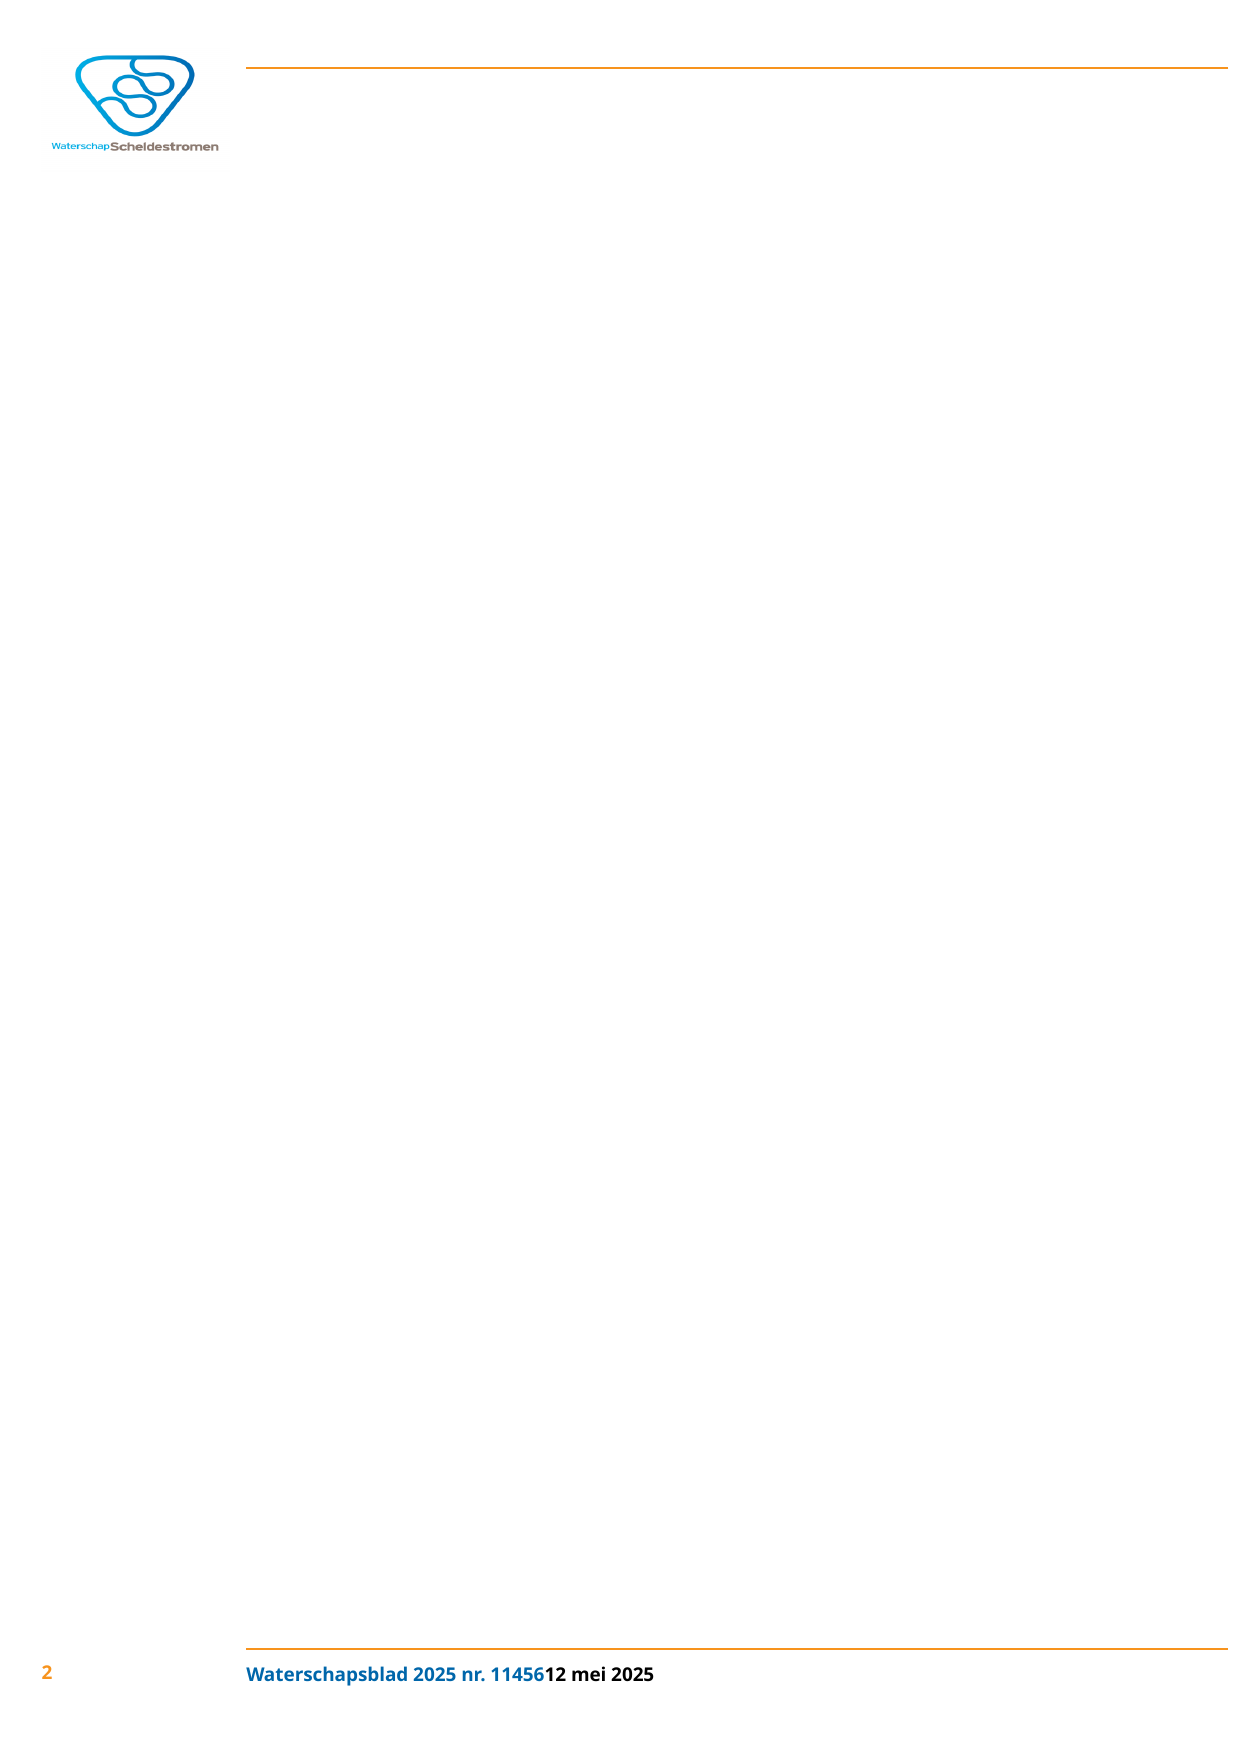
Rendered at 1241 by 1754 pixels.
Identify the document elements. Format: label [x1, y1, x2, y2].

picture [41, 47, 231, 172]
